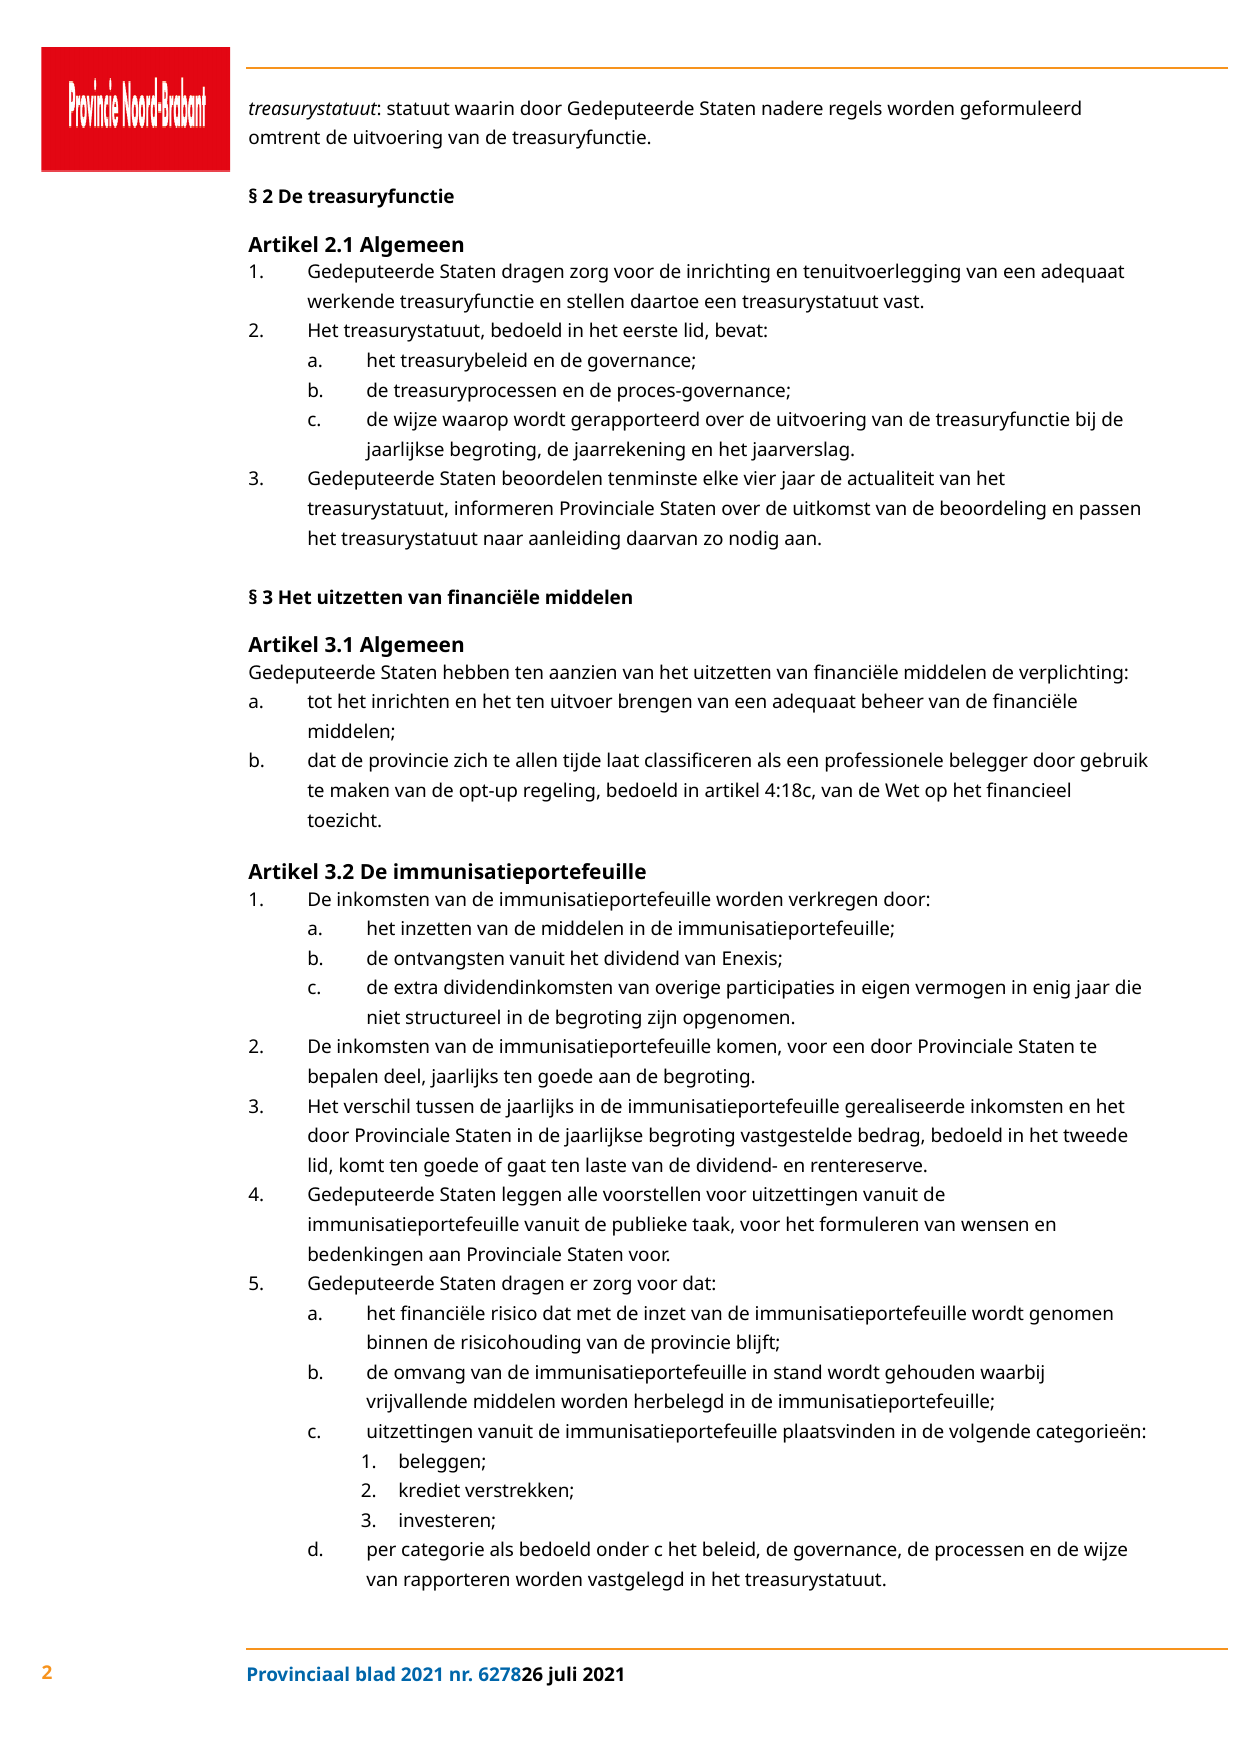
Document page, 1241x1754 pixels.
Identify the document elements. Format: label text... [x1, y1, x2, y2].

list De inkomsten van de immunisatieportefeuille komen, voor een door Provinciale Staten te bepalen deel, jaarlijks ten goede aan de begroting. [248, 1034, 1152, 1089]
text § 2 De treasuryfunctie [248, 183, 1152, 209]
list het treasurybeleid en de governance; [307, 347, 1152, 373]
text Artikel 2.1 Algemeen [248, 230, 1152, 258]
list uitzettingen vanuit de immunisatieportefeuille plaatsvinden in de volgende categorieën: [307, 1418, 1152, 1444]
list de wijze waarop wordt gerapporteerd over de uitvoering van de treasuryfunctie bij de jaarlijkse begroting, de jaarrekening en het jaarverslag. [307, 406, 1152, 462]
list Gedeputeerde Staten dragen zorg voor de inrichting en tenuitvoerlegging van een adequaat werkende treasuryfunctie en stellen daartoe een treasurystatuut vast. [248, 258, 1152, 314]
list de ontvangsten vanuit het dividend van Enexis; [307, 945, 1152, 971]
list Gedeputeerde Staten beoordelen tenminste elke vier jaar de actualiteit van het treasurystatuut, informeren Provinciale Staten over de uitkomst van de beoordeling en passen het treasurystatuut naar aanleiding daarvan zo nodig aan. [248, 466, 1152, 551]
text Artikel 3.1 Algemeen [248, 631, 1152, 659]
list beleggen; [361, 1448, 1152, 1473]
list krediet verstrekken; [361, 1477, 1152, 1503]
text treasurystatuut: statuut waarin door Gedeputeerde Staten nadere regels worden geformuleerd omtrent de uitvoering van de treasuryfunctie. [248, 95, 1152, 150]
list de treasuryprocessen en de proces-governance; [307, 377, 1152, 403]
list het inzetten van de middelen in de immunisatieportefeuille; [307, 915, 1152, 941]
list De inkomsten van de immunisatieportefeuille worden verkregen door: [248, 886, 1152, 911]
list Gedeputeerde Staten dragen er zorg voor dat: [248, 1270, 1152, 1296]
list Het verschil tussen de jaarlijks in de immunisatieportefeuille gerealiseerde inkomsten en het door Provinciale Staten in de jaarlijkse begroting vastgestelde bedrag, bedoeld in het tweede lid, komt ten goede of gaat ten laste van de dividend- en rentereserve. [248, 1093, 1152, 1178]
list de extra dividendinkomsten van overige participaties in eigen vermogen in enig jaar die niet structureel in de begroting zijn opgenomen. [307, 974, 1152, 1030]
list dat de provincie zich te allen tijde laat classificeren als een professionele belegger door gebruik te maken van de opt-up regeling, bedoeld in artikel 4:18c, van de Wet op het financieel toezicht. [248, 748, 1152, 833]
list per categorie als bedoeld onder c het beleid, de governance, de processen en de wijze van rapporteren worden vastgelegd in het treasurystatuut. [307, 1537, 1152, 1592]
list investeren; [361, 1507, 1152, 1533]
text § 3 Het uitzetten van financiële middelen [248, 584, 1152, 610]
text Gedeputeerde Staten hebben ten aanzien van het uitzetten van financiële middelen de verplichting: [248, 659, 1152, 685]
list de omvang van de immunisatieportefeuille in stand wordt gehouden waarbij vrijvallende middelen worden herbelegd in de immunisatieportefeuille; [307, 1359, 1152, 1414]
list Het treasurystatuut, bedoeld in het eerste lid, bevat: [248, 318, 1152, 343]
picture [41, 47, 231, 172]
list tot het inrichten en het ten uitvoer brengen van een adequaat beheer van de financiële middelen; [248, 688, 1152, 744]
list het financiële risico dat met de inzet van de immunisatieportefeuille wordt genomen binnen de risicohouding van de provincie blijft; [307, 1300, 1152, 1355]
text Artikel 3.2 De immunisatieportefeuille [248, 857, 1152, 886]
list Gedeputeerde Staten leggen alle voorstellen voor uitzettingen vanuit de immunisatieportefeuille vanuit de publieke taak, voor het formuleren van wensen en bedenkingen aan Provinciale Staten voor. [248, 1182, 1152, 1266]
